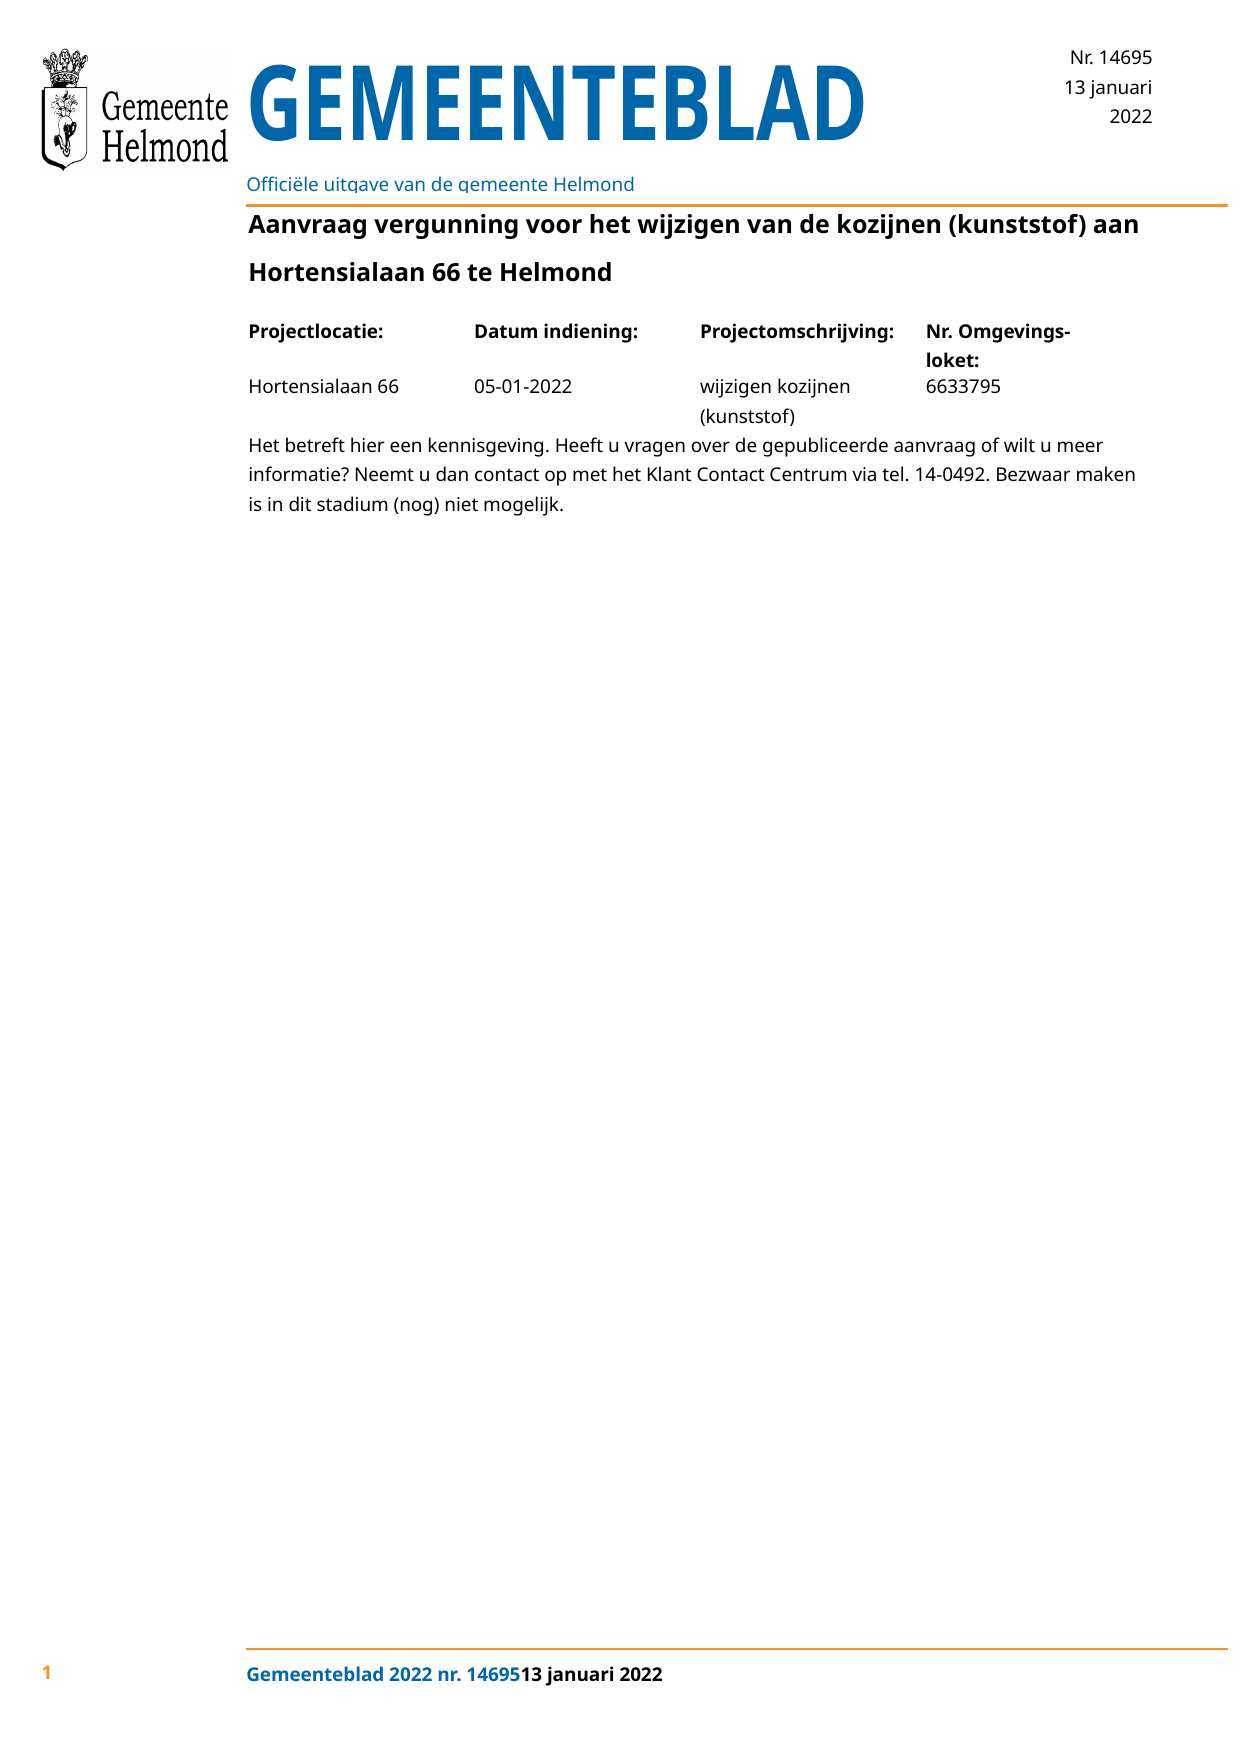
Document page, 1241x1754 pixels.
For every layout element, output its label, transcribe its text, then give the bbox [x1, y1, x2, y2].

table_header Projectlocatie: [248, 318, 474, 373]
table_header Datum indiening: [474, 318, 700, 373]
text Het betreft hier een kennisgeving. Heeft u vragen over de gepubliceerde aanvraag of wilt u meer informatie? Neemt u dan contact op met het Klant Contact Centrum via tel. 14-0492. Bezwaar maken is in dit stadium (nog) niet mogelijk. [248, 432, 1152, 517]
table_cell wijzigen kozijnen (kunststof) [700, 373, 926, 429]
table_cell 05-01-2022 [474, 373, 700, 429]
picture [41, 47, 231, 172]
table_header Projectomschrijving: [700, 318, 926, 373]
table_cell Hortensialaan 66 [248, 373, 474, 429]
text Aanvraag vergunning voor het wijzigen van de kozijnen (kunststof) aan Hortensialaan 66 te Helmond [248, 207, 1152, 288]
table_header Nr. Omgevings- loket: [926, 318, 1152, 373]
table_cell 6633795 [926, 373, 1152, 429]
